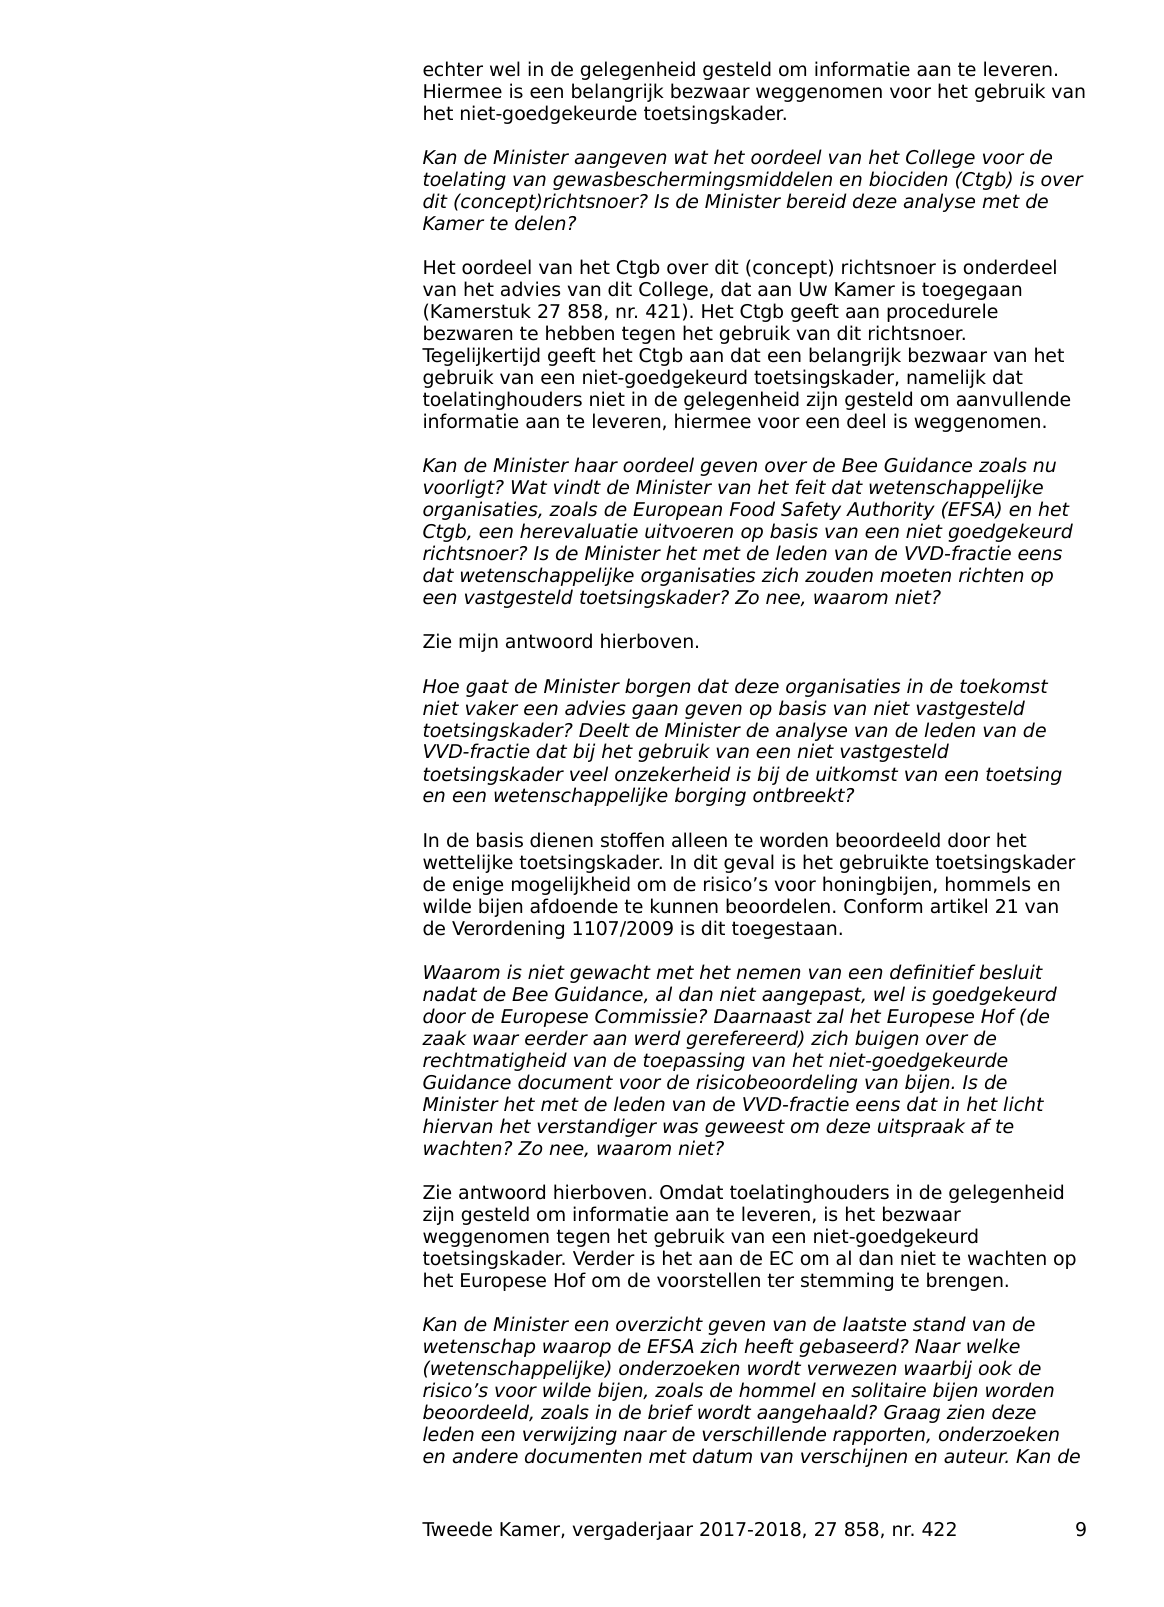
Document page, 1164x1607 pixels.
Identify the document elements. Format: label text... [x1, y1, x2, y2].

text Hoe gaat de Minister borgen dat deze organisaties in de toekomst niet vaker een advies gaan geven op basis van niet vastgesteld toetsingskader? Deelt de Minister de analyse van de leden van de VVD-fractie dat bij het gebruik van een niet vastgesteld toetsingskader veel onzekerheid is bij de uitkomst van een toetsing en een wetenschappelijke borging ontbreekt? [422, 676, 1087, 807]
text Kan de Minister aangeven wat het oordeel van het College voor de toelating van gewasbeschermingsmiddelen en biociden (Ctgb) is over dit (concept)richtsnoer? Is de Minister bereid deze analyse met de Kamer te delen? [422, 147, 1087, 235]
text Het oordeel van het Ctgb over dit (concept) richtsnoer is onderdeel van het advies van dit College, dat aan Uw Kamer is toegegaan (Kamerstuk 27 858, nr. 421). Het Ctgb geeft aan procedurele bezwaren te hebben tegen het gebruik van dit richtsnoer. Tegelijkertijd geeft het Ctgb aan dat een belangrijk bezwaar van het gebruik van een niet-goedgekeurd toetsingskader, namelijk dat toelatinghouders niet in de gelegenheid zijn gesteld om aanvullende informatie aan te leveren, hiermee voor een deel is weggenomen. [422, 257, 1087, 433]
text Waarom is niet gewacht met het nemen van een definitief besluit nadat de Bee Guidance, al dan niet aangepast, wel is goedgekeurd door de Europese Commissie? Daarnaast zal het Europese Hof (de zaak waar eerder aan werd gerefereerd) zich buigen over de rechtmatigheid van de toepassing van het niet-goedgekeurde Guidance document voor de risicobeoordeling van bijen. Is de Minister het met de leden van de VVD-fractie eens dat in het licht hiervan het verstandiger was geweest om deze uitspraak af te wachten? Zo nee, waarom niet? [422, 962, 1087, 1159]
text In de basis dienen stoffen alleen te worden beoordeeld door het wettelijke toetsingskader. In dit geval is het gebruikte toetsingskader de enige mogelijkheid om de risico’s voor honingbijen, hommels en wilde bijen afdoende te kunnen beoordelen. Conform artikel 21 van de Verordening 1107/2009 is dit toegestaan. [422, 829, 1087, 939]
text Kan de Minister haar oordeel geven over de Bee Guidance zoals nu voorligt? Wat vindt de Minister van het feit dat wetenschappelijke organisaties, zoals de European Food Safety Authority (EFSA) en het Ctgb, een herevaluatie uitvoeren op basis van een niet goedgekeurd richtsnoer? Is de Minister het met de leden van de VVD-fractie eens dat wetenschappelijke organisaties zich zouden moeten richten op een vastgesteld toetsingskader? Zo nee, waarom niet? [422, 455, 1087, 609]
text Zie mijn antwoord hierboven. [422, 631, 1087, 653]
text echter wel in de gelegenheid gesteld om informatie aan te leveren. Hiermee is een belangrijk bezwaar weggenomen voor het gebruik van het niet-goedgekeurde toetsingskader. [422, 59, 1087, 125]
text Zie antwoord hierboven. Omdat toelatinghouders in de gelegenheid zijn gesteld om informatie aan te leveren, is het bezwaar weggenomen tegen het gebruik van een niet-goedgekeurd toetsingskader. Verder is het aan de EC om al dan niet te wachten op het Europese Hof om de voorstellen ter stemming te brengen. [422, 1182, 1087, 1292]
text Kan de Minister een overzicht geven van de laatste stand van de wetenschap waarop de EFSA zich heeft gebaseerd? Naar welke (wetenschappelijke) onderzoeken wordt verwezen waarbij ook de risico’s voor wilde bijen, zoals de hommel en solitaire bijen worden beoordeeld, zoals in de brief wordt aangehaald? Graag zien deze leden een verwijzing naar de verschillende rapporten, onderzoeken en andere documenten met datum van verschijnen en auteur. Kan de [422, 1314, 1087, 1468]
